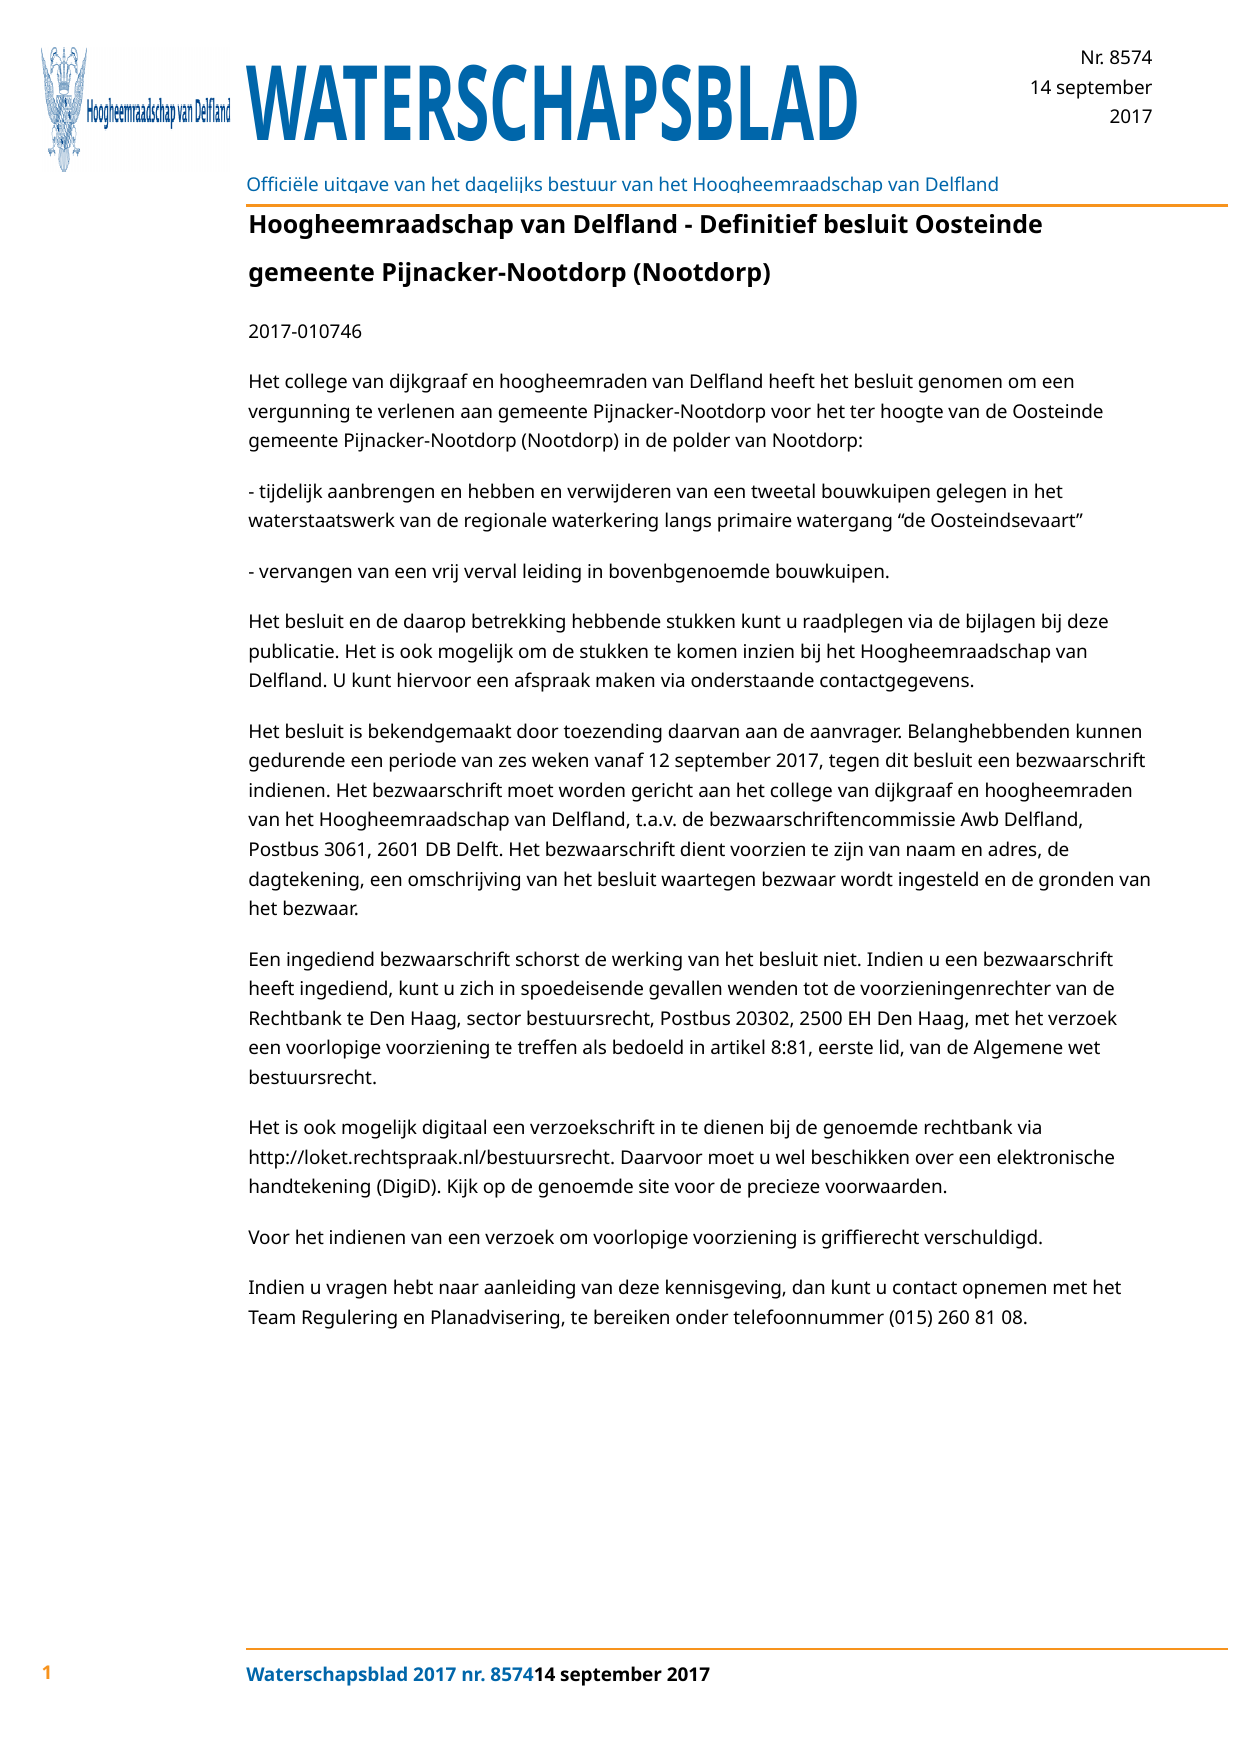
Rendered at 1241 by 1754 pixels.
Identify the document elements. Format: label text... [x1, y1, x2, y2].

text Het besluit is bekendgemaakt door toezending daarvan aan de aanvrager. Belanghebbenden kunnen gedurende een periode van zes weken vanaf 12 september 2017, tegen dit besluit een bezwaarschrift indienen. Het bezwaarschrift moet worden gericht aan het college van dijkgraaf en hoogheemraden van het Hoogheemraadschap van Delfland, t.a.v. de bezwaarschriftencommissie Awb Delfland, Postbus 3061, 2601 DB Delft. Het bezwaarschrift dient voorzien te zijn van naam en adres, de dagtekening, een omschrijving van het besluit waartegen bezwaar wordt ingesteld en de gronden van het bezwaar. [248, 718, 1152, 921]
text Het is ook mogelijk digitaal een verzoekschrift in te dienen bij de genoemde rechtbank via http://loket.rechtspraak.nl/bestuursrecht. Daarvoor moet u wel beschikken over een elektronische handtekening (DigiD). Kijk op de genoemde site voor de precieze voorwaarden. [248, 1114, 1152, 1199]
text Voor het indienen van een verzoek om voorlopige voorziening is griffierecht verschuldigd. [248, 1224, 1152, 1250]
text Hoogheemraadschap van Delfland - Definitief besluit Oosteinde gemeente Pijnacker-Nootdorp (Nootdorp) [248, 207, 1152, 288]
text Een ingediend bezwaarschrift schorst de werking van het besluit niet. Indien u een bezwaarschrift heeft ingediend, kunt u zich in spoedeisende gevallen wenden tot de voorzieningenrechter van de Rechtbank te Den Haag, sector bestuursrecht, Postbus 20302, 2500 EH Den Haag, met het verzoek een voorlopige voorziening te treffen als bedoeld in artikel 8:81, eerste lid, van de Algemene wet bestuursrecht. [248, 946, 1152, 1090]
text Het besluit en de daarop betrekking hebbende stukken kunt u raadplegen via de bijlagen bij deze publicatie. Het is ook mogelijk om de stukken te komen inzien bij het Hoogheemraadschap van Delfland. U kunt hiervoor een afspraak maken via onderstaande contactgegevens. [248, 608, 1152, 693]
text 2017-010746 [248, 318, 1152, 344]
picture [41, 47, 231, 172]
text Indien u vragen hebt naar aanleiding van deze kennisgeving, dan kunt u contact opnemen met het Team Regulering en Planadvisering, te bereiken onder telefoonnummer (015) 260 81 08. [248, 1274, 1152, 1330]
text - vervangen van een vrij verval leiding in bovenbgenoemde bouwkuipen. [248, 558, 1152, 584]
text - tijdelijk aanbrengen en hebben en verwijderen van een tweetal bouwkuipen gelegen in het waterstaatswerk van de regionale waterkering langs primaire watergang “de Oosteindsevaart” [248, 478, 1152, 533]
text Het college van dijkgraaf en hoogheemraden van Delfland heeft het besluit genomen om een vergunning te verlenen aan gemeente Pijnacker-Nootdorp voor het ter hoogte van de Oosteinde gemeente Pijnacker-Nootdorp (Nootdorp) in de polder van Nootdorp: [248, 368, 1152, 453]
